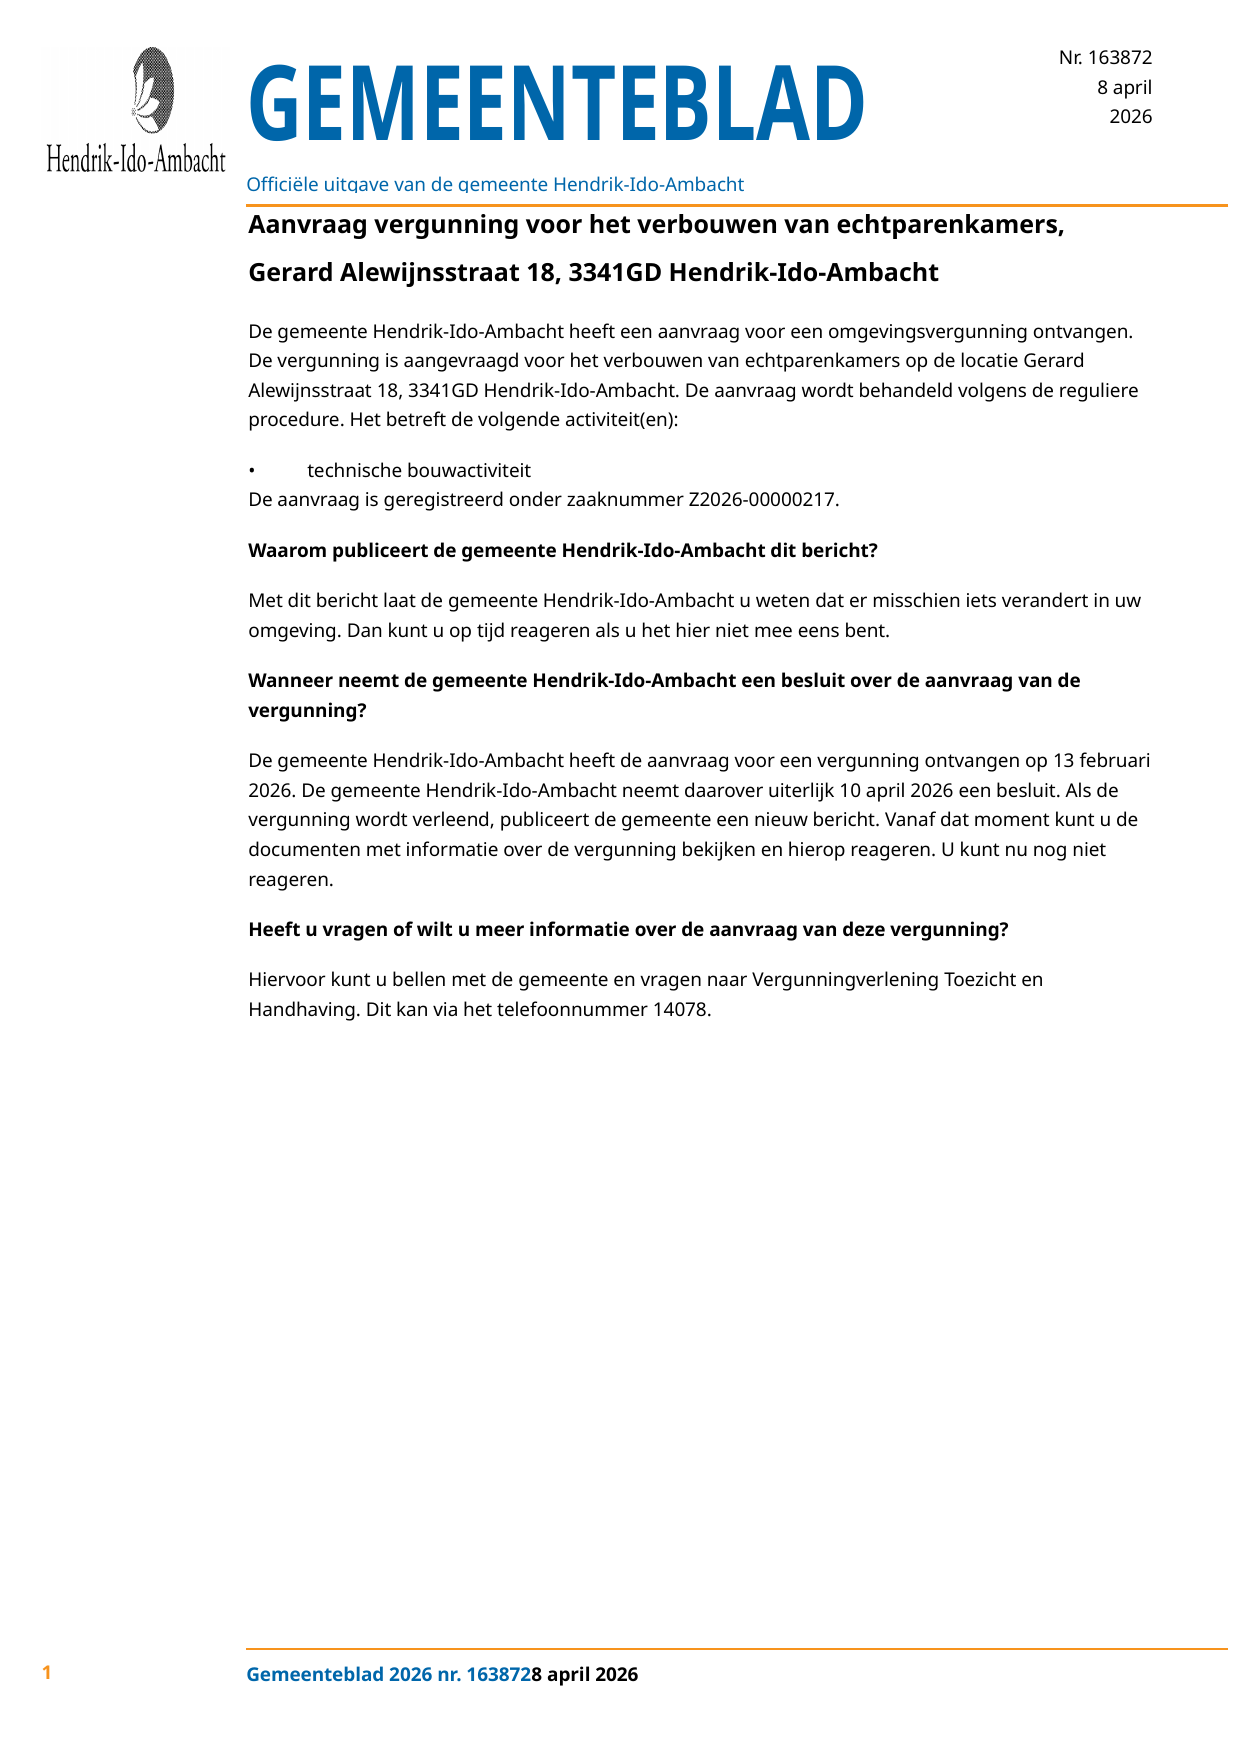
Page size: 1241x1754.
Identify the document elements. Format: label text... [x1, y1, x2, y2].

text Wanneer neemt de gemeente Hendrik-Ido-Ambacht een besluit over de aanvraag van de vergunning? [248, 667, 1152, 723]
picture [41, 47, 231, 172]
text De aanvraag is geregistreerd onder zaaknummer Z2026-00000217. [248, 487, 1152, 512]
text De gemeente Hendrik-Ido-Ambacht heeft de aanvraag voor een vergunning ontvangen op 13 februari 2026. De gemeente Hendrik-Ido-Ambacht neemt daarover uiterlijk 10 april 2026 een besluit. Als de vergunning wordt verleend, publiceert de gemeente een nieuw bericht. Vanaf dat moment kunt u de documenten met informatie over de vergunning bekijken en hierop reageren. U kunt nu nog niet reageren. [248, 747, 1152, 892]
text Hiervoor kunt u bellen met de gemeente en vragen naar Vergunningverlening Toezicht en Handhaving. Dit kan via het telefoonnummer 14078. [248, 967, 1152, 1022]
text Heeft u vragen of wilt u meer informatie over de aanvraag van deze vergunning? [248, 916, 1152, 942]
text Met dit bericht laat de gemeente Hendrik-Ido-Ambacht u weten dat er misschien iets verandert in uw omgeving. Dan kunt u op tijd reageren als u het hier niet mee eens bent. [248, 587, 1152, 643]
text Aanvraag vergunning voor het verbouwen van echtparenkamers, Gerard Alewijnsstraat 18, 3341GD Hendrik-Ido-Ambacht [248, 207, 1152, 288]
list technische bouwactiviteit [248, 457, 1152, 483]
text Waarom publiceert de gemeente Hendrik-Ido-Ambacht dit bericht? [248, 537, 1152, 563]
text De gemeente Hendrik-Ido-Ambacht heeft een aanvraag voor een omgevingsvergunning ontvangen. De vergunning is aangevraagd voor het verbouwen van echtparenkamers op de locatie Gerard Alewijnsstraat 18, 3341GD Hendrik-Ido-Ambacht. De aanvraag wordt behandeld volgens de reguliere procedure. Het betreft de volgende activiteit(en): [248, 318, 1152, 432]
